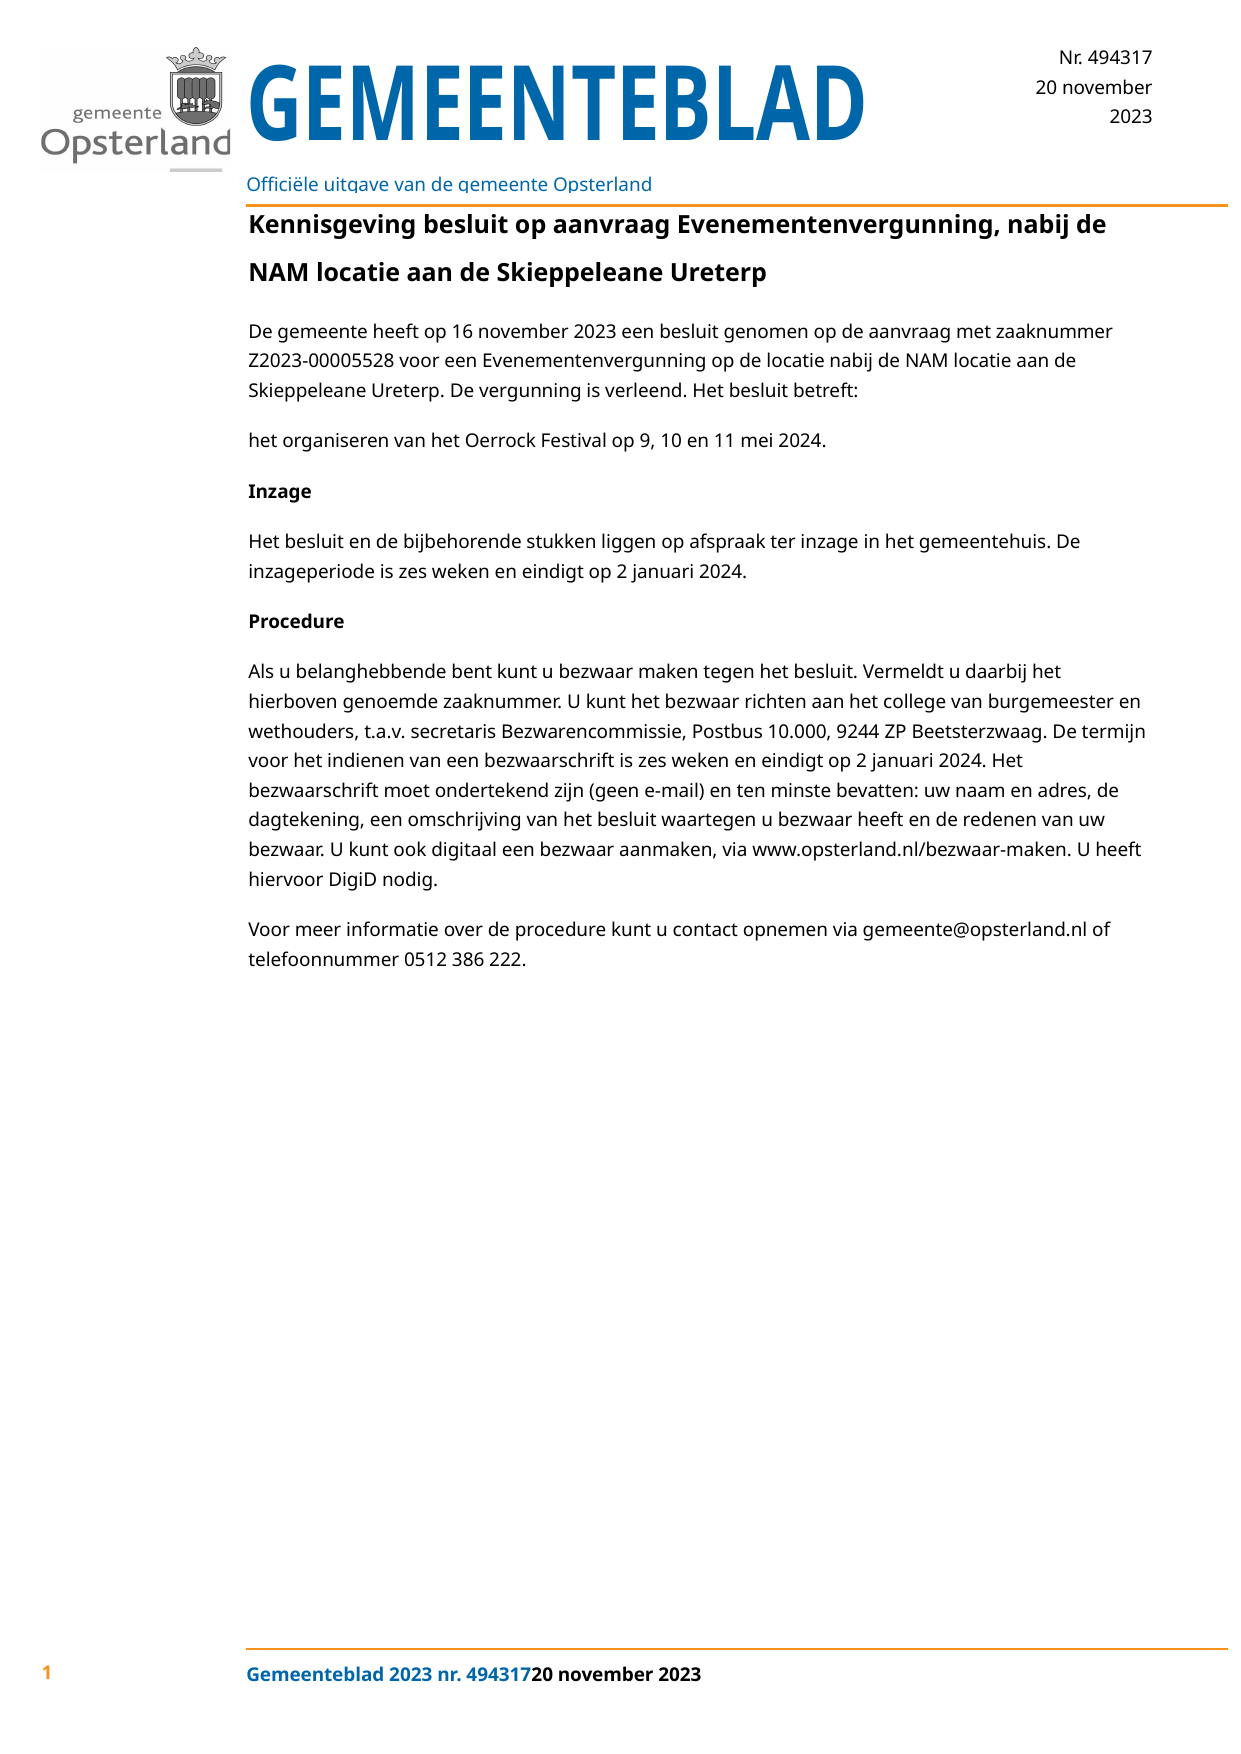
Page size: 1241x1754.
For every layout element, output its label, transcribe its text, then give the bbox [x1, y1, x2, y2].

text De gemeente heeft op 16 november 2023 een besluit genomen op de aanvraag met zaaknummer Z2023-00005528 voor een Evenementenvergunning op de locatie nabij de NAM locatie aan de Skieppeleane Ureterp. De vergunning is verleend. Het besluit betreft: [248, 318, 1152, 403]
text Procedure [248, 608, 1152, 634]
text Voor meer informatie over de procedure kunt u contact opnemen via gemeente@opsterland.nl of telefoonnummer 0512 386 222. [248, 916, 1152, 972]
text Het besluit en de bijbehorende stukken liggen op afspraak ter inzage in het gemeentehuis. De inzageperiode is zes weken en eindigt op 2 januari 2024. [248, 528, 1152, 584]
text het organiseren van het Oerrock Festival op 9, 10 en 11 mei 2024. [248, 427, 1152, 453]
text Kennisgeving besluit op aanvraag Evenementenvergunning, nabij de NAM locatie aan de Skieppeleane Ureterp [248, 207, 1152, 288]
text Inzage [248, 478, 1152, 504]
text Als u belanghebbende bent kunt u bezwaar maken tegen het besluit. Vermeldt u daarbij het hierboven genoemde zaaknummer. U kunt het bezwaar richten aan het college van burgemeester en wethouders, t.a.v. secretaris Bezwarencommissie, Postbus 10.000, 9244 ZP Beetsterzwaag. De termijn voor het indienen van een bezwaarschrift is zes weken en eindigt op 2 januari 2024. Het bezwaarschrift moet ondertekend zijn (geen e-mail) en ten minste bevatten: uw naam en adres, de dagtekening, een omschrijving van het besluit waartegen u bezwaar heeft en de redenen van uw bezwaar. U kunt ook digitaal een bezwaar aanmaken, via www.opsterland.nl/bezwaar-maken. U heeft hiervoor DigiD nodig. [248, 659, 1152, 892]
picture [41, 47, 231, 172]
